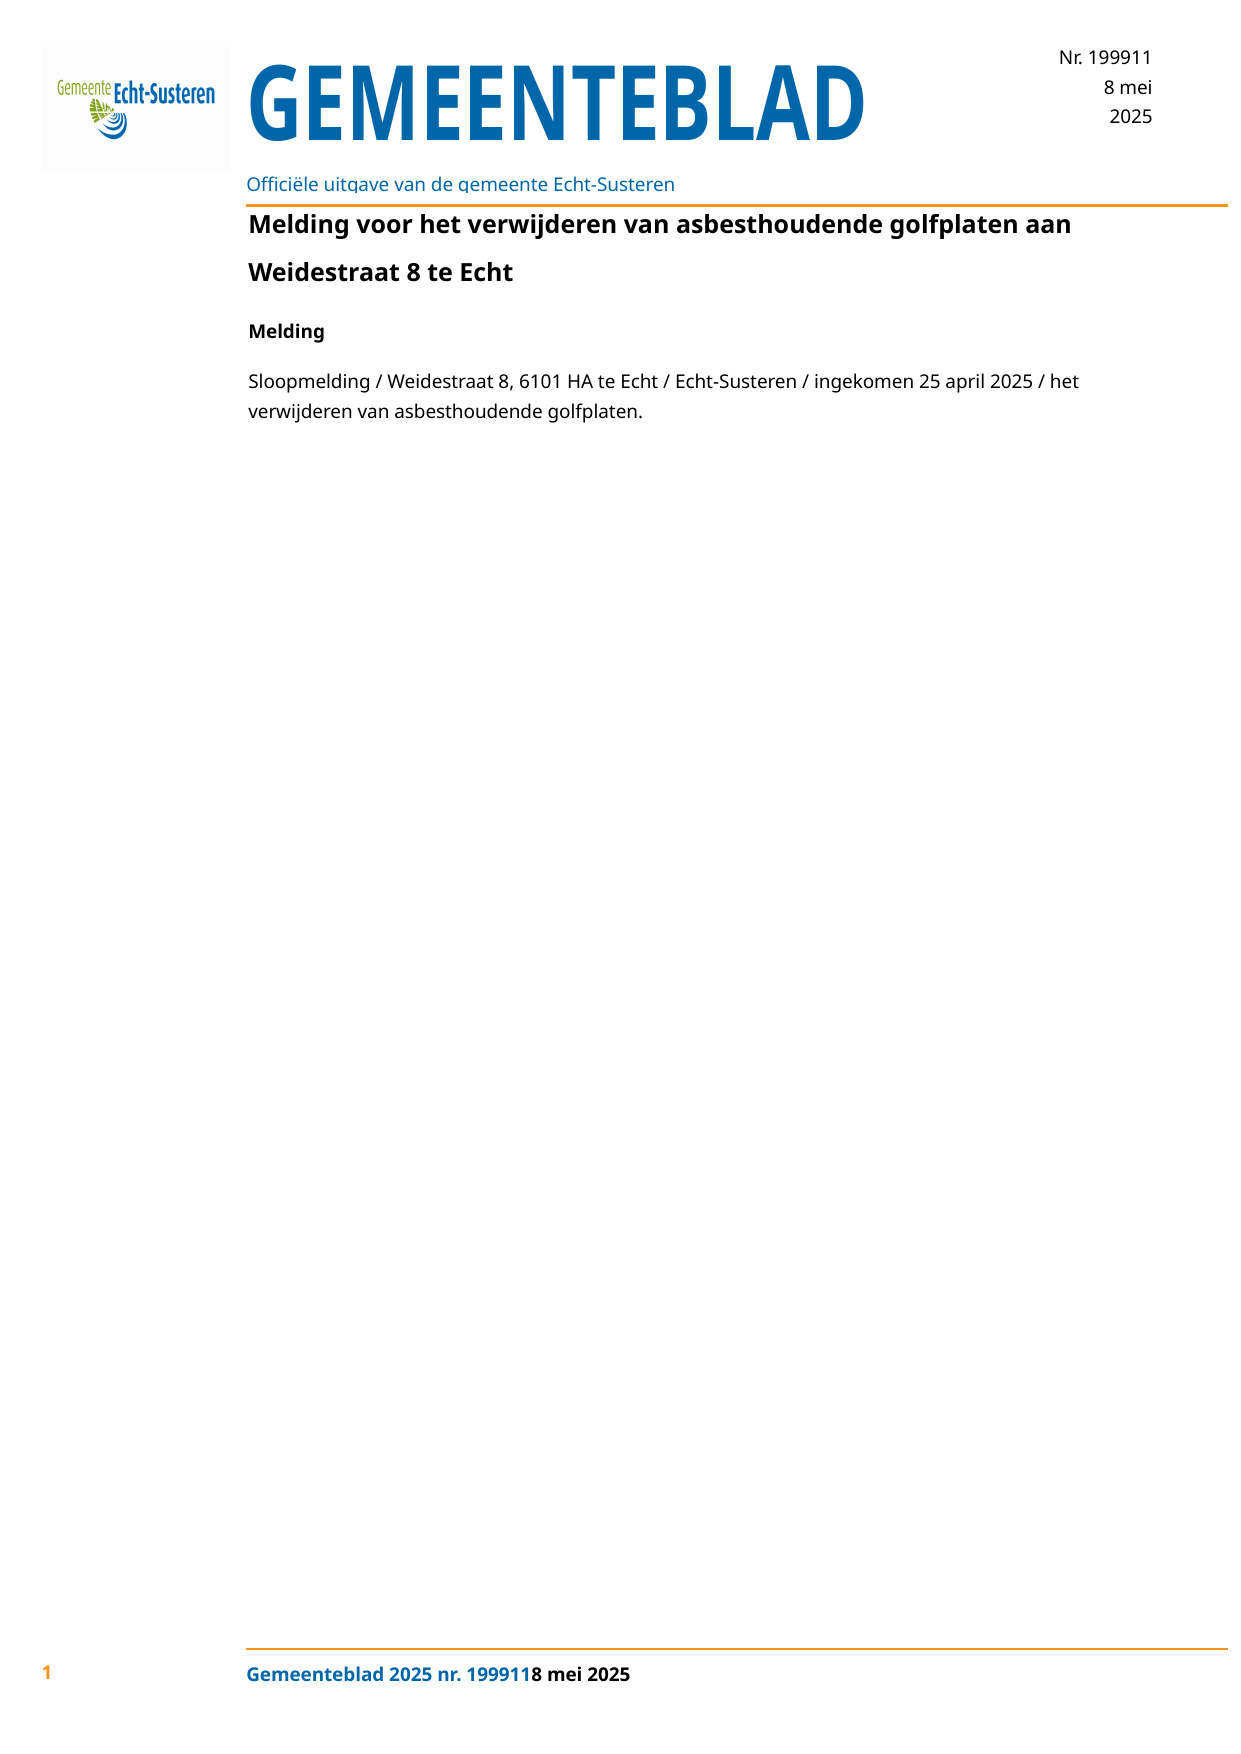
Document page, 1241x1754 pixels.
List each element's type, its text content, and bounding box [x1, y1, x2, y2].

picture [41, 47, 231, 172]
text Melding voor het verwijderen van asbesthoudende golfplaten aan Weidestraat 8 te Echt [248, 207, 1152, 288]
text Melding [248, 318, 1152, 344]
text Sloopmelding / Weidestraat 8, 6101 HA te Echt / Echt-Susteren / ingekomen 25 april 2025 / het verwijderen van asbesthoudende golfplaten. [248, 368, 1152, 424]
